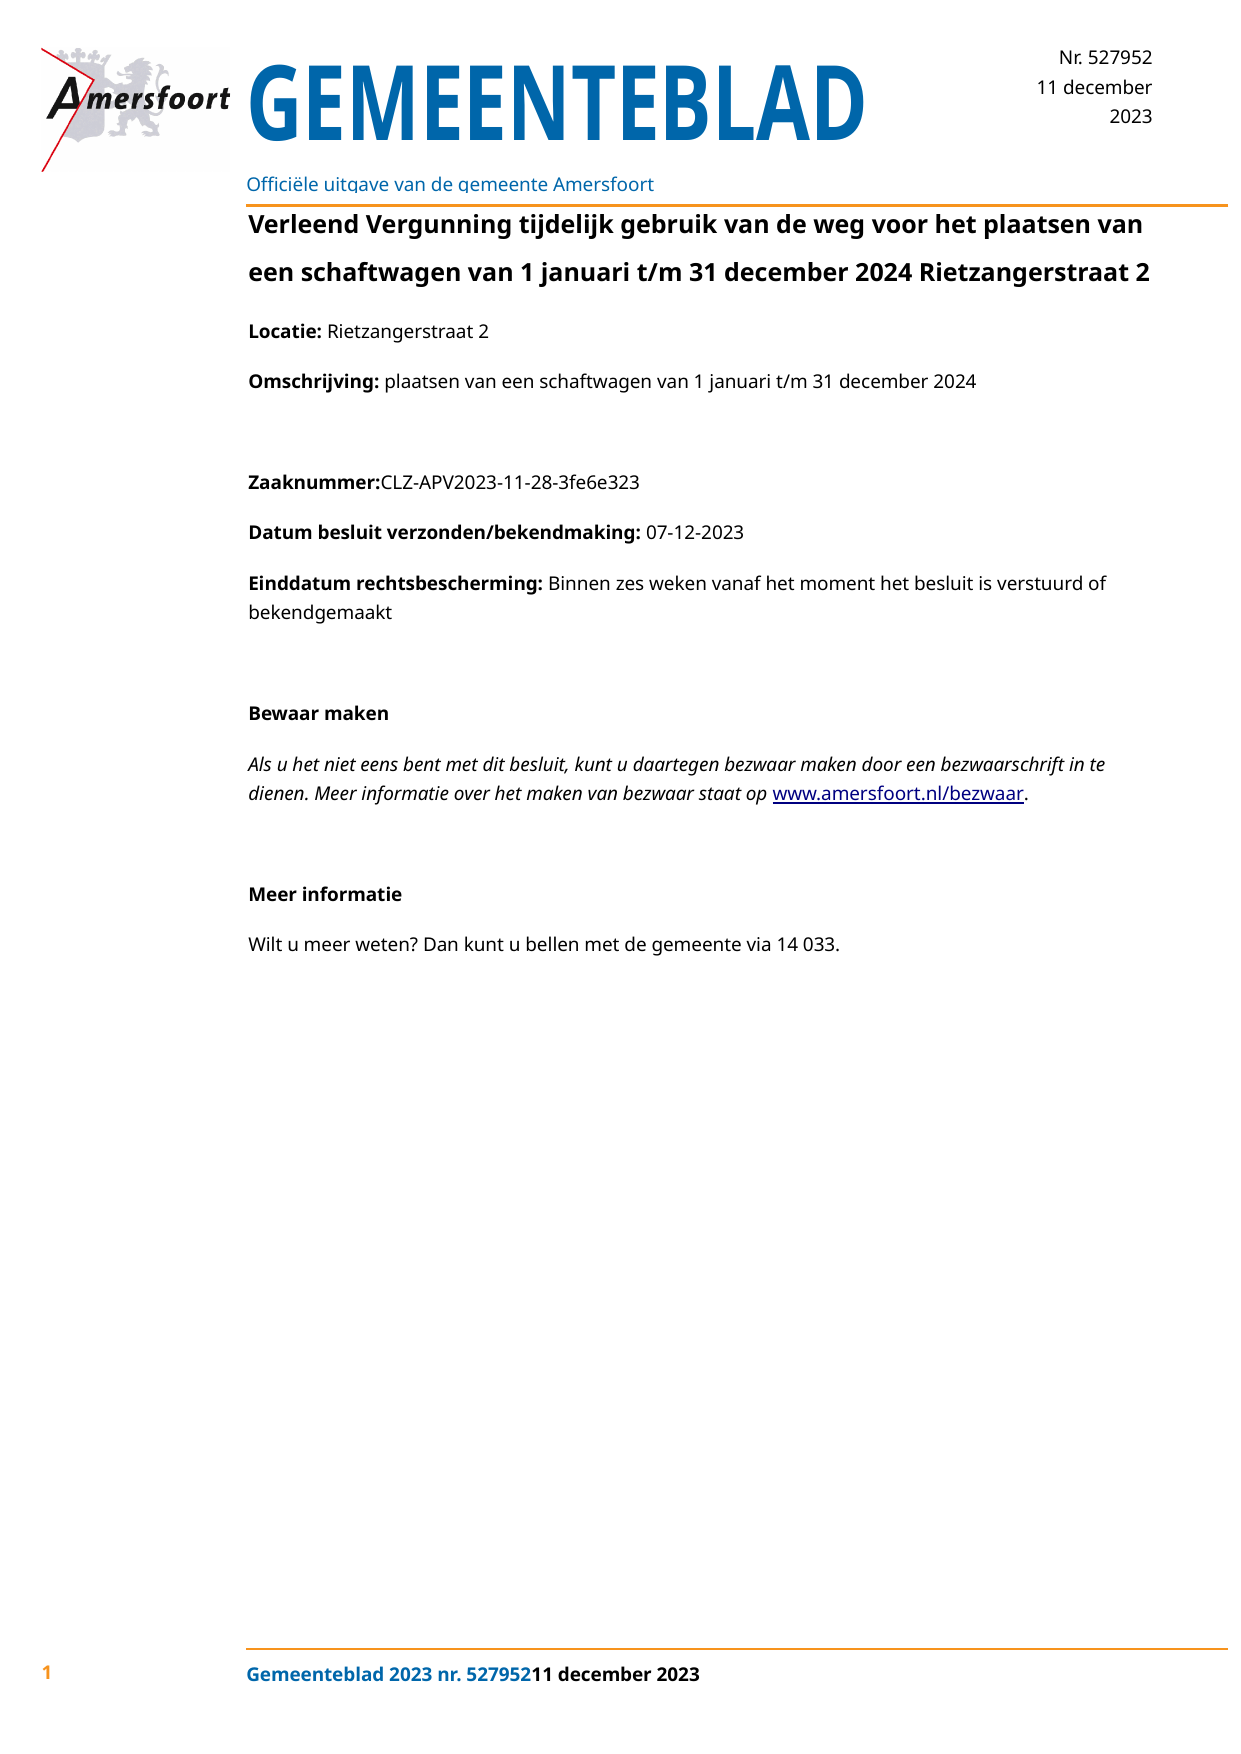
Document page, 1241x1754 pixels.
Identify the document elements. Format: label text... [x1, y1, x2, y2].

text Locatie: Rietzangerstraat 2 [248, 318, 1152, 344]
text Datum besluit verzonden/bekendmaking: 07-12-2023 [248, 519, 1152, 545]
text Omschrijving: plaatsen van een schaftwagen van 1 januari t/m 31 december 2024 [248, 368, 1152, 394]
picture [41, 47, 231, 172]
text Einddatum rechtsbescherming: Binnen zes weken vanaf het moment het besluit is verstuurd of bekendgemaakt [248, 570, 1152, 625]
text Wilt u meer weten? Dan kunt u bellen met de gemeente via 14 033. [248, 932, 1152, 957]
text Meer informatie [248, 881, 1152, 907]
text Zaaknummer:CLZ-APV2023-11-28-3fe6e323 [248, 469, 1152, 495]
text Bewaar maken [248, 700, 1152, 726]
text Verleend Vergunning tijdelijk gebruik van de weg voor het plaatsen van een schaftwagen van 1 januari t/m 31 december 2024 Rietzangerstraat 2 [248, 207, 1152, 288]
text Als u het niet eens bent met dit besluit, kunt u daartegen bezwaar maken door een bezwaarschrift in te dienen. Meer informatie over het maken van bezwaar staat op www.amersfoort.nl/bezwaar. [248, 751, 1152, 806]
